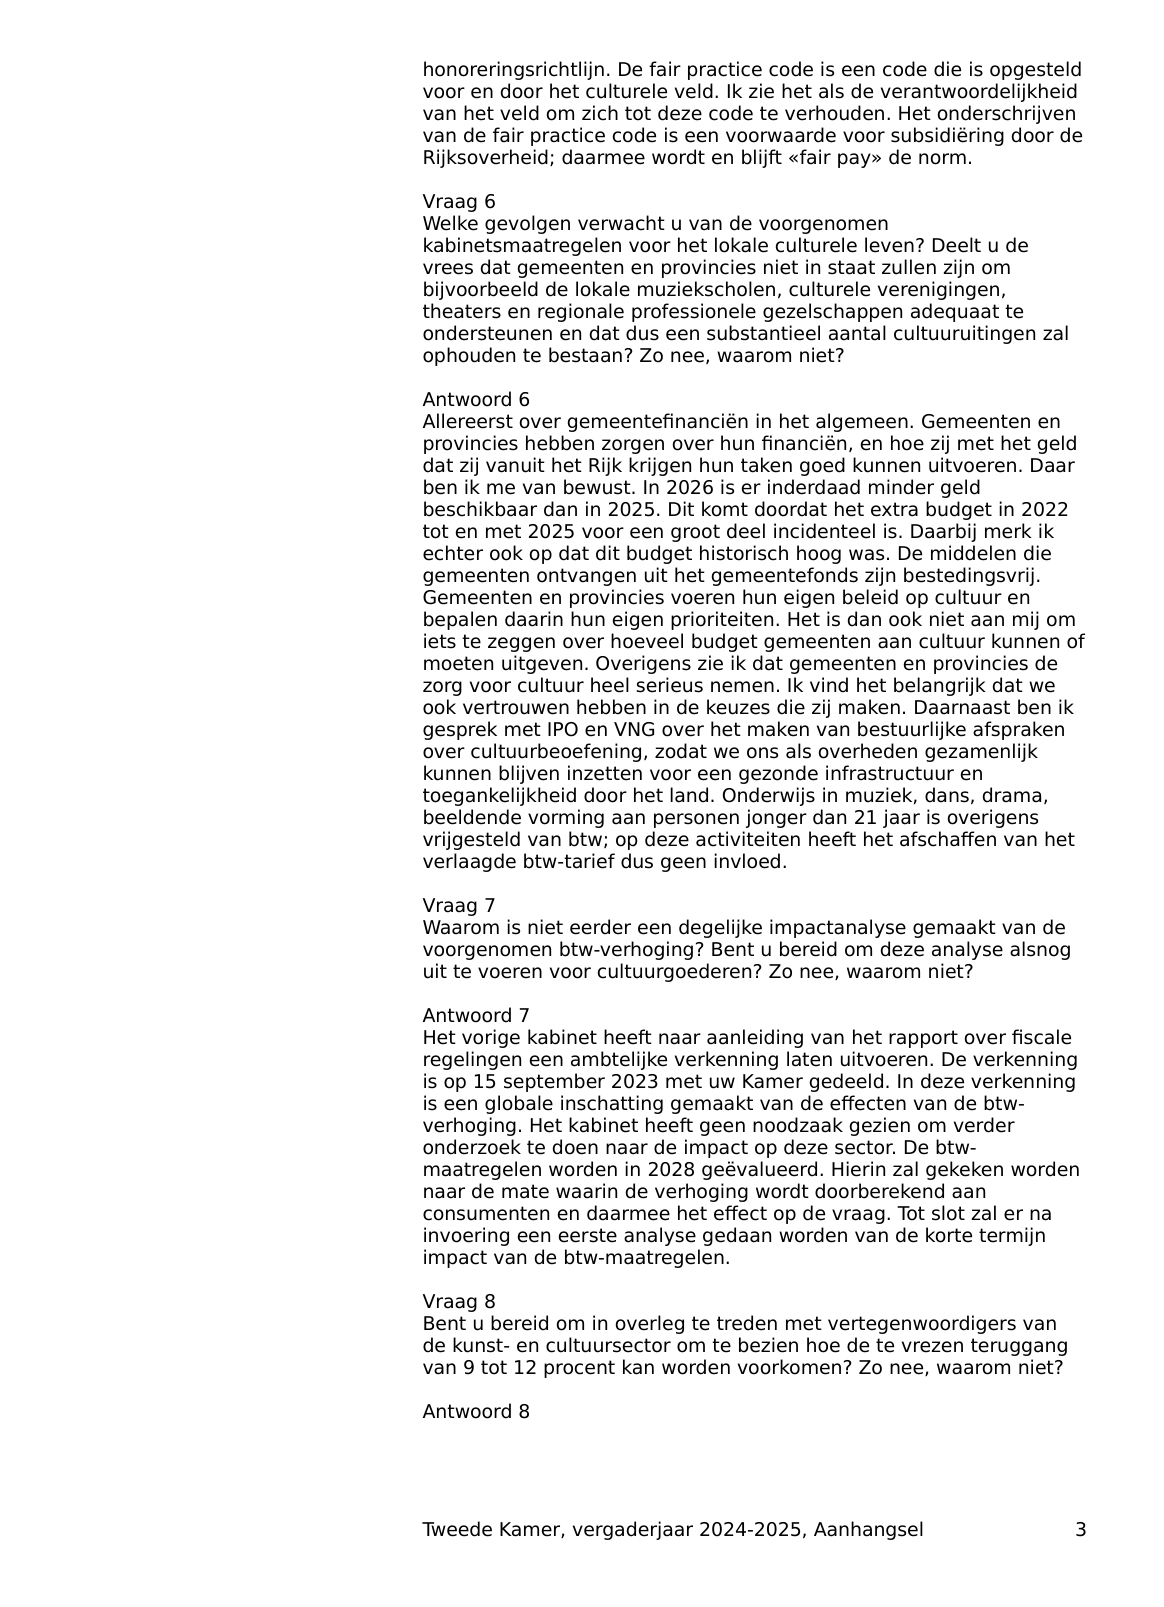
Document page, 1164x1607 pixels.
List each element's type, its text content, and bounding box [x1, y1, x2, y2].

text Bent u bereid om in overleg te treden met vertegenwoordigers van de kunst- en cultuursector om te bezien hoe de te vrezen teruggang van 9 tot 12 procent kan worden voorkomen? Zo nee, waarom niet? [422, 1313, 1087, 1379]
text Vraag 6 [422, 191, 1087, 213]
text Allereerst over gemeentefinanciën in het algemeen. Gemeenten en provincies hebben zorgen over hun financiën, en hoe zij met het geld dat zij vanuit het Rijk krijgen hun taken goed kunnen uitvoeren. Daar ben ik me van bewust. In 2026 is er inderdaad minder geld beschikbaar dan in 2025. Dit komt doordat het extra budget in 2022 tot en met 2025 voor een groot deel incidenteel is. Daarbij merk ik echter ook op dat dit budget historisch hoog was. De middelen die gemeenten ontvangen uit het gemeentefonds zijn bestedingsvrij. Gemeenten en provincies voeren hun eigen beleid op cultuur en bepalen daarin hun eigen prioriteiten. Het is dan ook niet aan mij om iets te zeggen over hoeveel budget gemeenten aan cultuur kunnen of moeten uitgeven. Overigens zie ik dat gemeenten en provincies de zorg voor cultuur heel serieus nemen. Ik vind het belangrijk dat we ook vertrouwen hebben in de keuzes die zij maken. Daarnaast ben ik gesprek met IPO en VNG over het maken van bestuurlijke afspraken over cultuurbeoefening, zodat we ons als overheden gezamenlijk kunnen blijven inzetten voor een gezonde infrastructuur en toegankelijkheid door het land. Onderwijs in muziek, dans, drama, beeldende vorming aan personen jonger dan 21 jaar is overigens vrijgesteld van btw; op deze activiteiten heeft het afschaffen van het verlaagde btw-tarief dus geen invloed. [422, 411, 1087, 873]
text Vraag 7 [422, 895, 1087, 917]
text Antwoord 7 [422, 1005, 1087, 1027]
text Welke gevolgen verwacht u van de voorgenomen kabinetsmaatregelen voor het lokale culturele leven? Deelt u de vrees dat gemeenten en provincies niet in staat zullen zijn om bijvoorbeeld de lokale muziekscholen, culturele verenigingen, theaters en regionale professionele gezelschappen adequaat te ondersteunen en dat dus een substantieel aantal cultuuruitingen zal ophouden te bestaan? Zo nee, waarom niet? [422, 213, 1087, 367]
text honoreringsrichtlijn. De fair practice code is een code die is opgesteld voor en door het culturele veld. Ik zie het als de verantwoordelijkheid van het veld om zich tot deze code te verhouden. Het onderschrijven van de fair practice code is een voorwaarde voor subsidiëring door de Rijksoverheid; daarmee wordt en blijft «fair pay» de norm. [422, 59, 1087, 169]
text Waarom is niet eerder een degelijke impactanalyse gemaakt van de voorgenomen btw-verhoging? Bent u bereid om deze analyse alsnog uit te voeren voor cultuurgoederen? Zo nee, waarom niet? [422, 917, 1087, 983]
text Antwoord 6 [422, 389, 1087, 411]
text Antwoord 8 [422, 1401, 1087, 1423]
text Het vorige kabinet heeft naar aanleiding van het rapport over fiscale regelingen een ambtelijke verkenning laten uitvoeren. De verkenning is op 15 september 2023 met uw Kamer gedeeld. In deze verkenning is een globale inschatting gemaakt van de effecten van de btw-verhoging. Het kabinet heeft geen noodzaak gezien om verder onderzoek te doen naar de impact op deze sector. De btw-maatregelen worden in 2028 geëvalueerd. Hierin zal gekeken worden naar de mate waarin de verhoging wordt doorberekend aan consumenten en daarmee het effect op de vraag. Tot slot zal er na invoering een eerste analyse gedaan worden van de korte termijn impact van de btw-maatregelen. [422, 1027, 1087, 1269]
text Vraag 8 [422, 1291, 1087, 1313]
